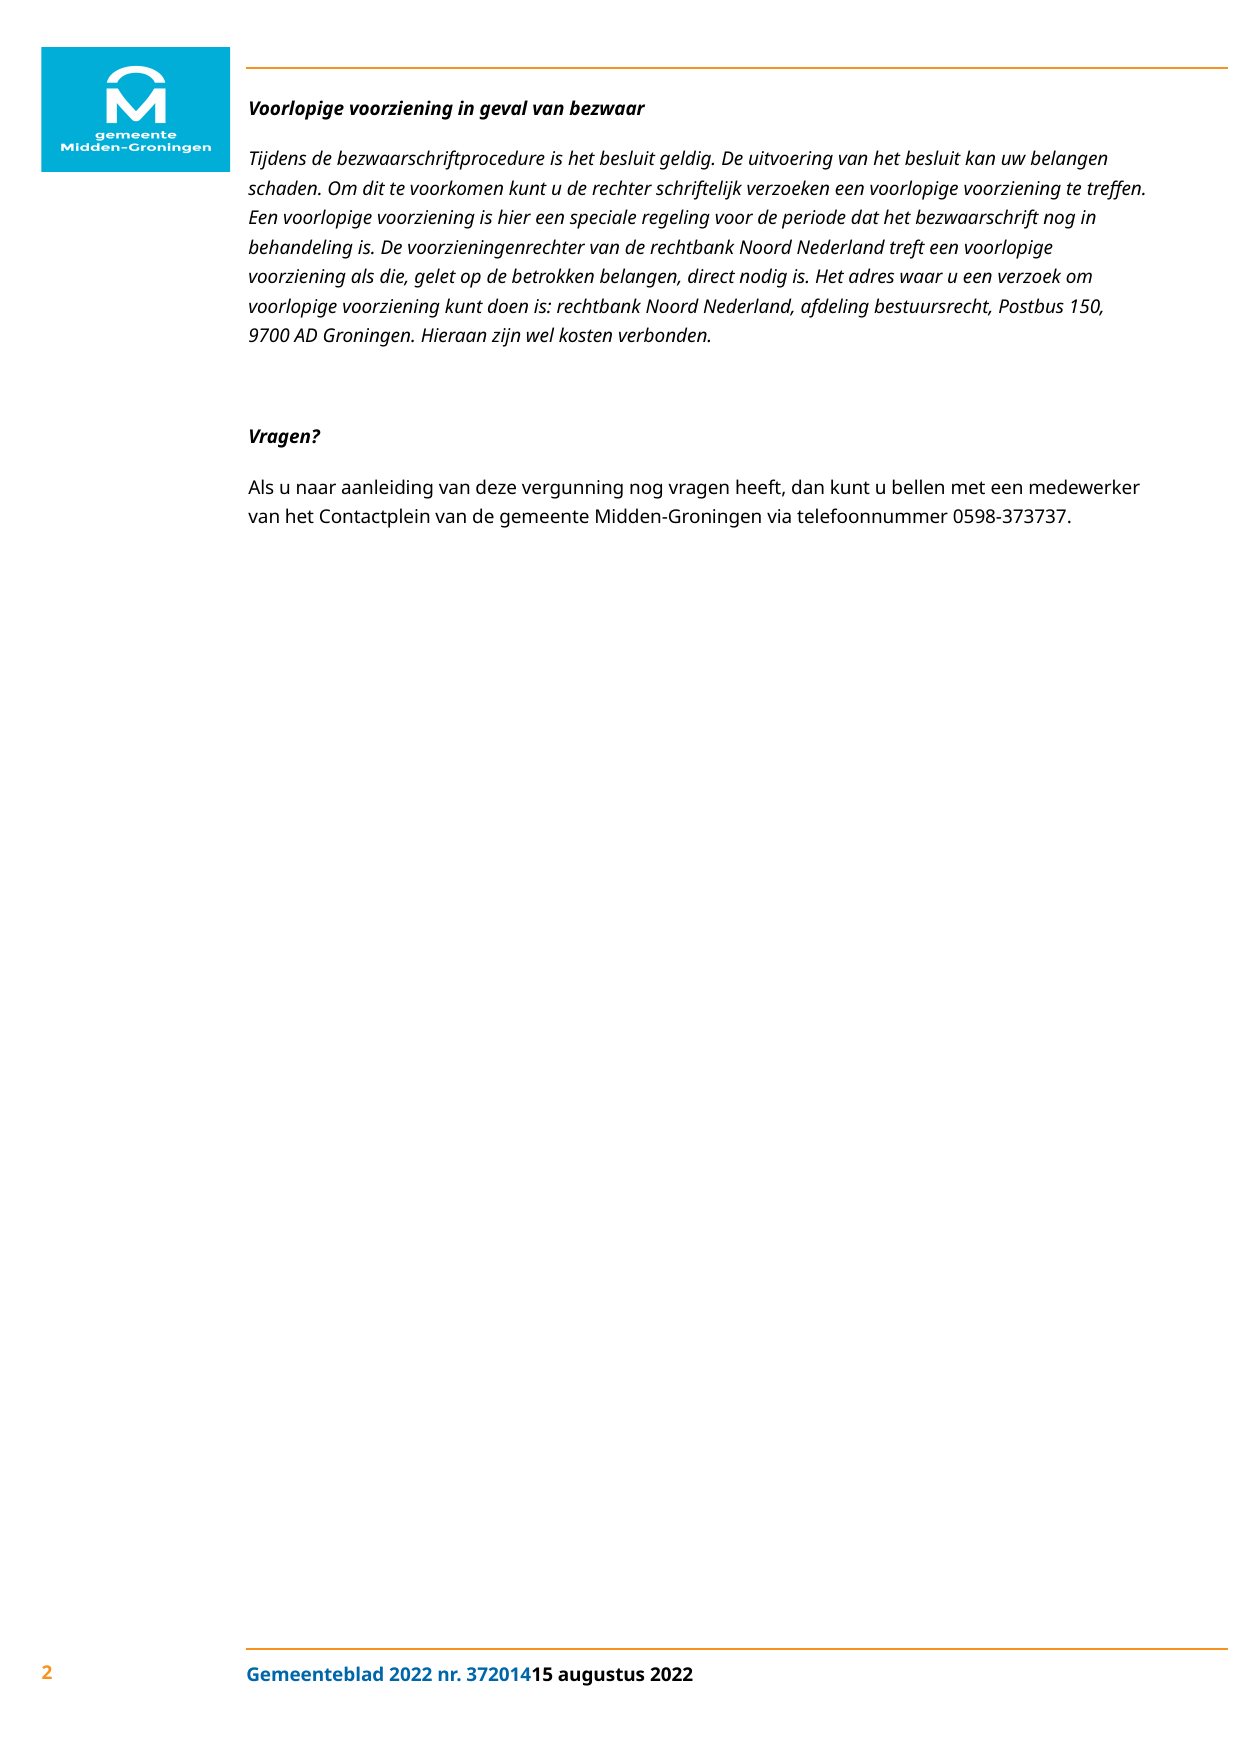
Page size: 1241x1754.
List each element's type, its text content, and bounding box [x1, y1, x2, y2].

picture [107, 89, 165, 122]
text Als u naar aanleiding van deze vergunning nog vragen heeft, dan kunt u bellen met een medewerker van het Contactplein van de gemeente Midden-Groningen via telefoonnummer 0598-373737. [248, 474, 1152, 529]
text Vragen? [248, 423, 1152, 449]
text Tijdens de bezwaarschriftprocedure is het besluit geldig. De uitvoering van het besluit kan uw belangen schaden. Om dit te voorkomen kunt u de rechter schriftelijk verzoeken een voorlopige voorziening te treffen. Een voorlopige voorziening is hier een speciale regeling voor de periode dat het bezwaarschrift nog in behandeling is. De voorzieningenrechter van de rechtbank Noord Nederland treft een voorlopige voorziening als die, gelet op de betrokken belangen, direct nodig is. Het adres waar u een verzoek om voorlopige voorziening kunt doen is: rechtbank Noord Nederland, afdeling bestuursrecht, Postbus 150, 9700 AD Groningen. Hieraan zijn wel kosten verbonden. [248, 145, 1152, 348]
text Voorlopige voorziening in geval van bezwaar [248, 95, 1152, 121]
picture [184, 146, 190, 153]
picture [108, 66, 164, 82]
